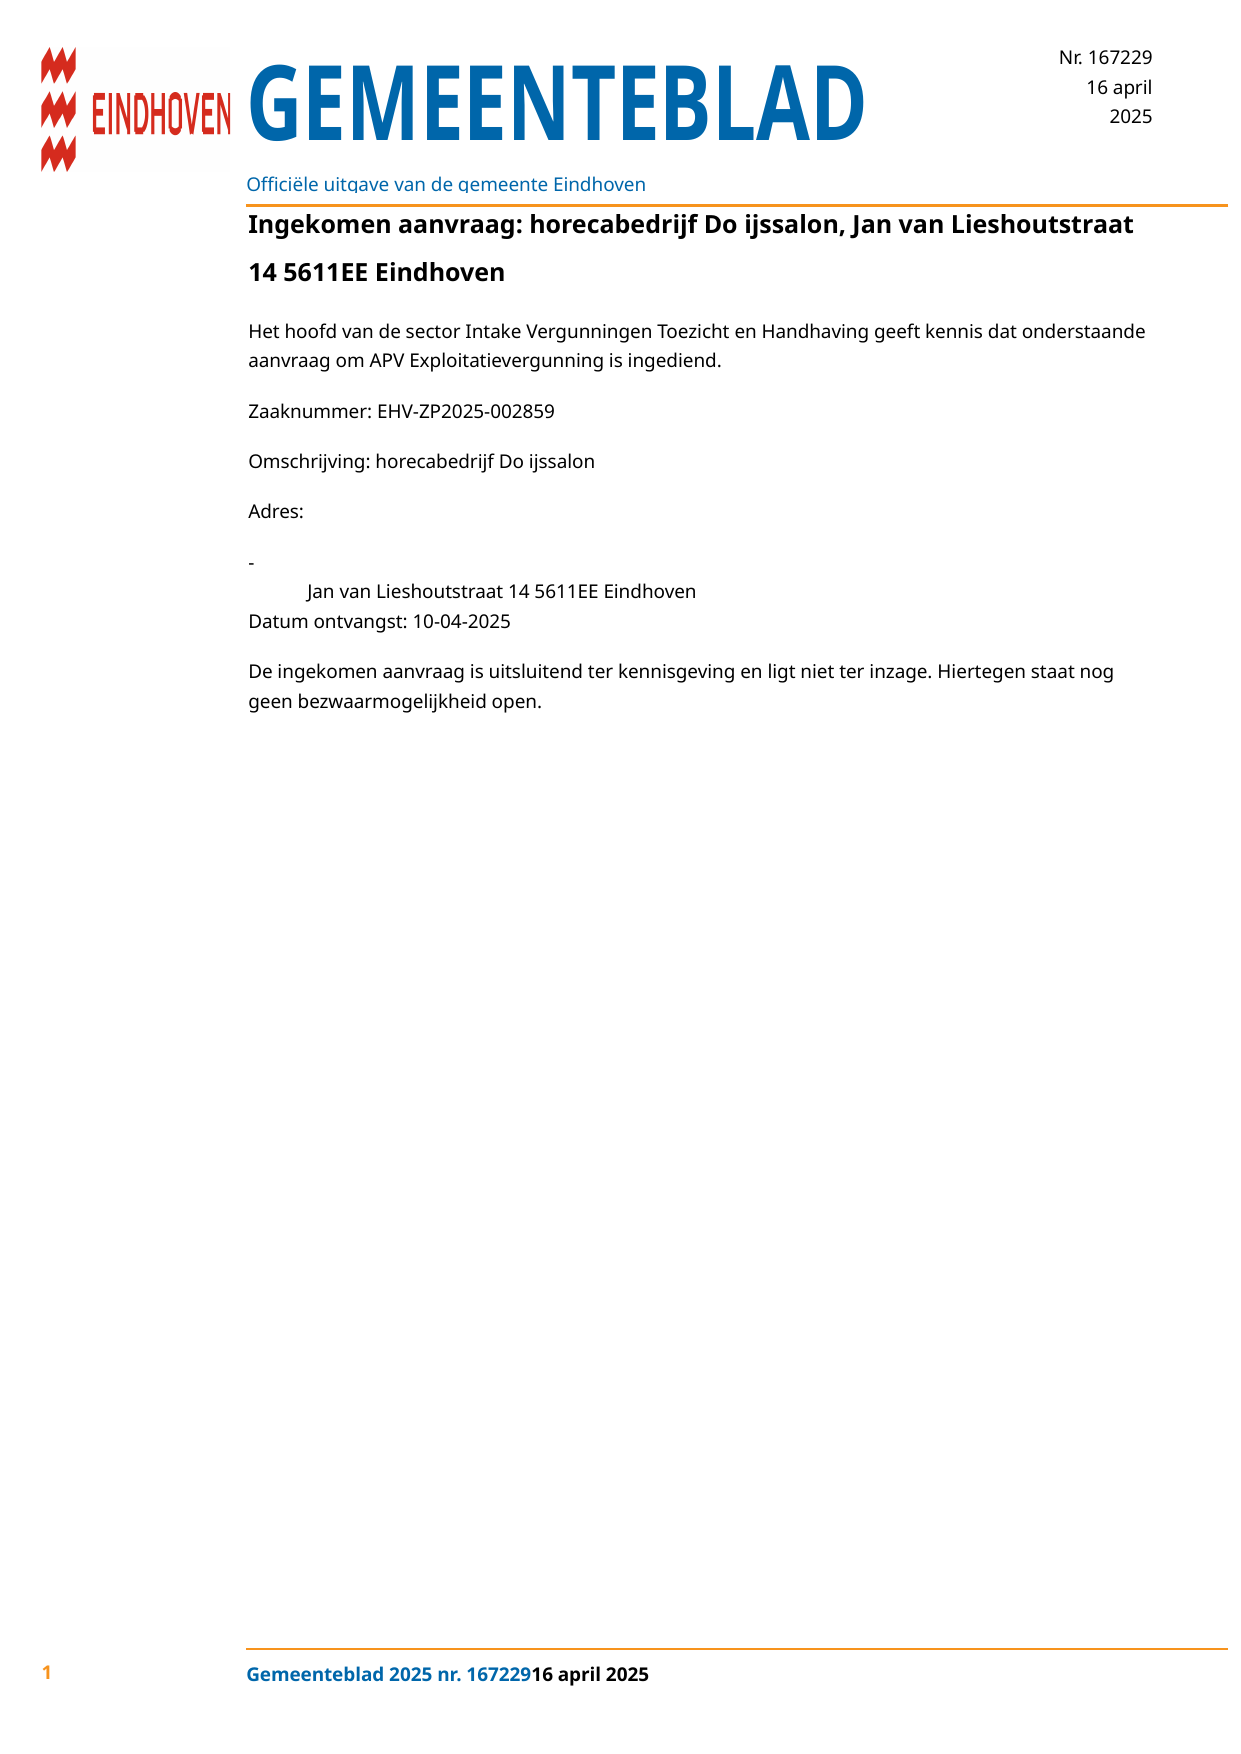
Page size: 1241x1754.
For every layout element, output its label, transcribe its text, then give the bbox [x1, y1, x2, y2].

text Datum ontvangst: 10-04-2025 [248, 608, 1152, 634]
text De ingekomen aanvraag is uitsluitend ter kennisgeving en ligt niet ter inzage. Hiertegen staat nog geen bezwaarmogelijkheid open. [248, 659, 1152, 714]
picture [41, 47, 231, 172]
text Omschrijving: horecabedrijf Do ijssalon [248, 448, 1152, 474]
list Jan van Lieshoutstraat 14 5611EE Eindhoven [248, 579, 1152, 604]
text Adres: [248, 499, 1152, 524]
text Het hoofd van de sector Intake Vergunningen Toezicht en Handhaving geeft kennis dat onderstaande aanvraag om APV Exploitatievergunning is ingediend. [248, 318, 1152, 373]
text Zaaknummer: EHV-ZP2025-002859 [248, 398, 1152, 424]
text Ingekomen aanvraag: horecabedrijf Do ijssalon, Jan van Lieshoutstraat 14 5611EE Eindhoven [248, 207, 1152, 288]
